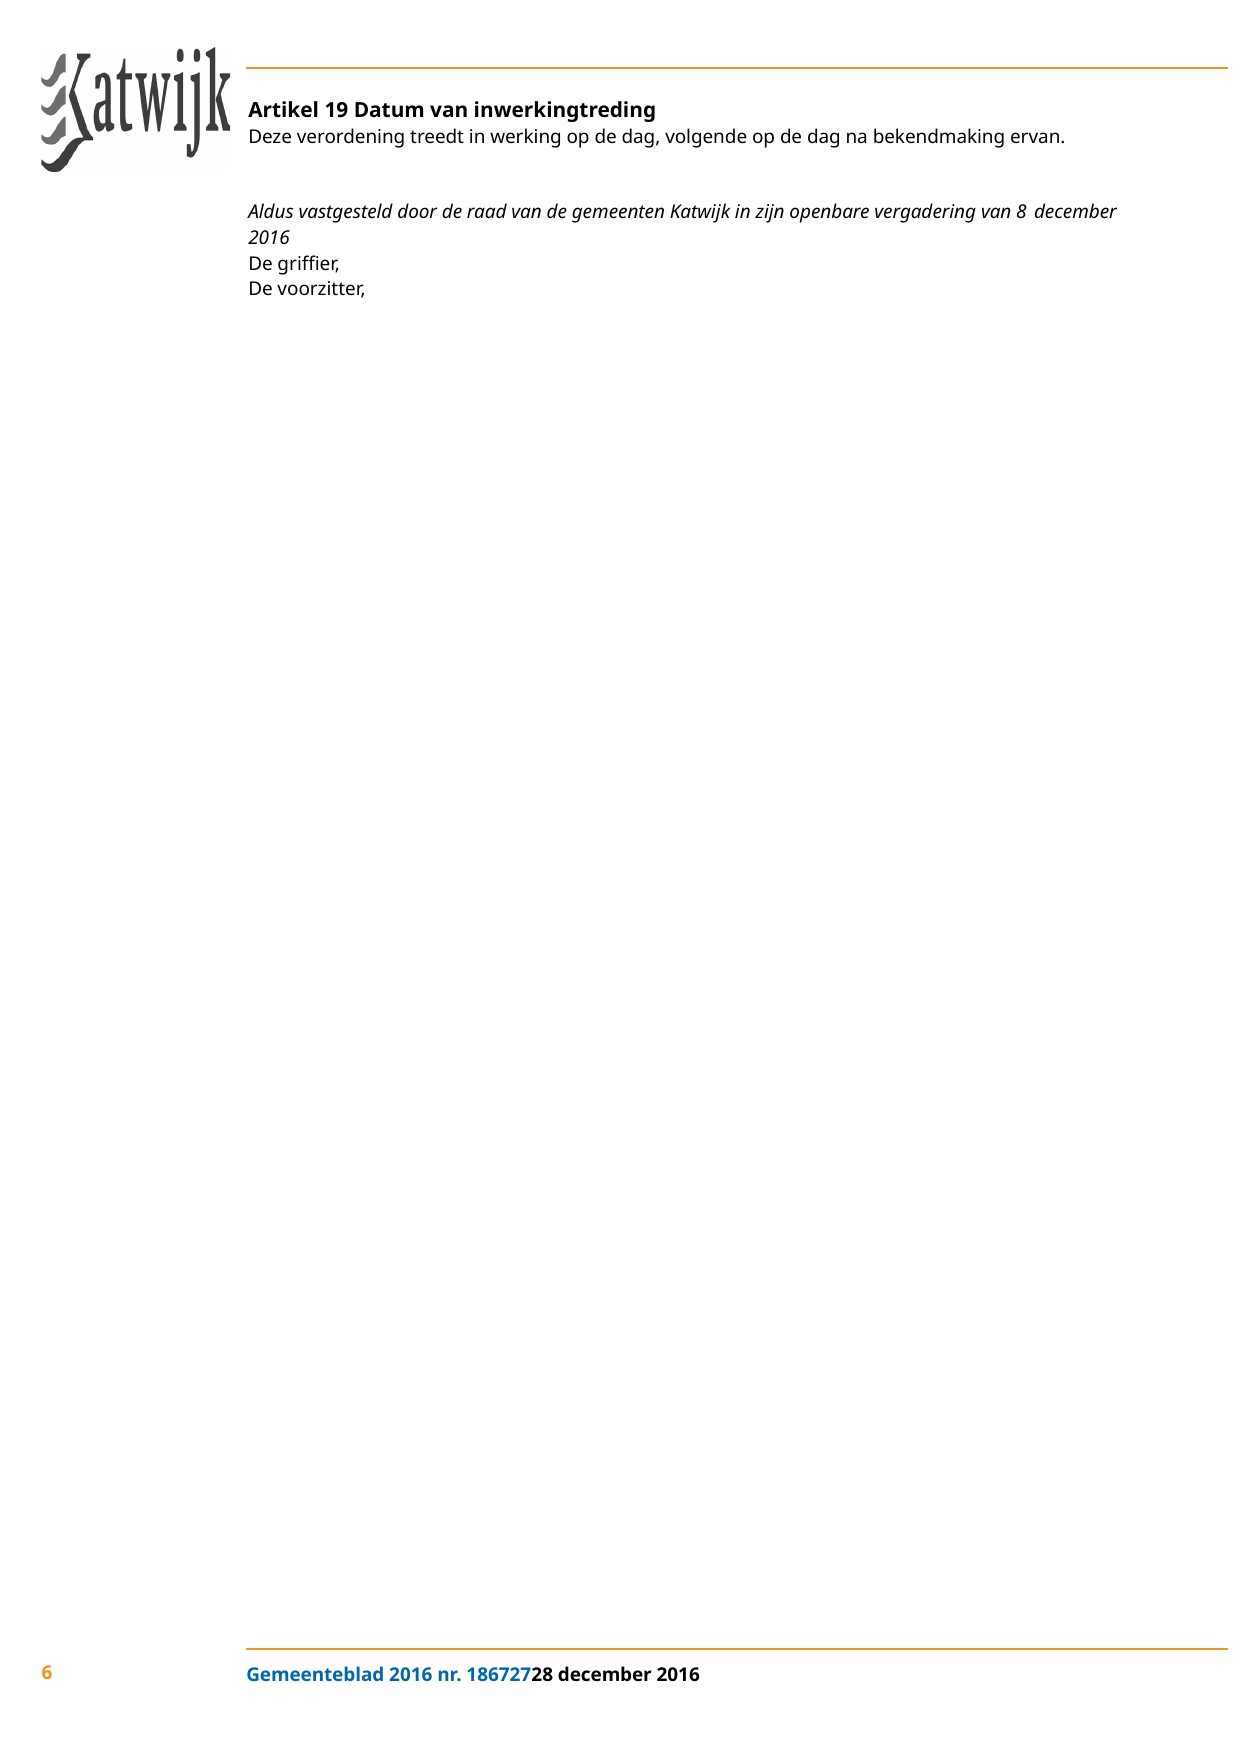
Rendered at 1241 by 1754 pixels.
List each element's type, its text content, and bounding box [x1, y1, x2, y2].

text Deze verordening treedt in werking op de dag, volgende op de dag na bekendmaking ervan. [248, 123, 1152, 149]
text Artikel 19 Datum van inwerkingtreding [248, 95, 1152, 123]
text De voorzitter, [248, 276, 1152, 301]
picture [41, 47, 231, 172]
text De griffier, [248, 250, 1152, 276]
text Aldus vastgesteld door de raad van de gemeenten Katwijk in zijn openbare vergadering van 8 december 2016 [248, 198, 1152, 250]
